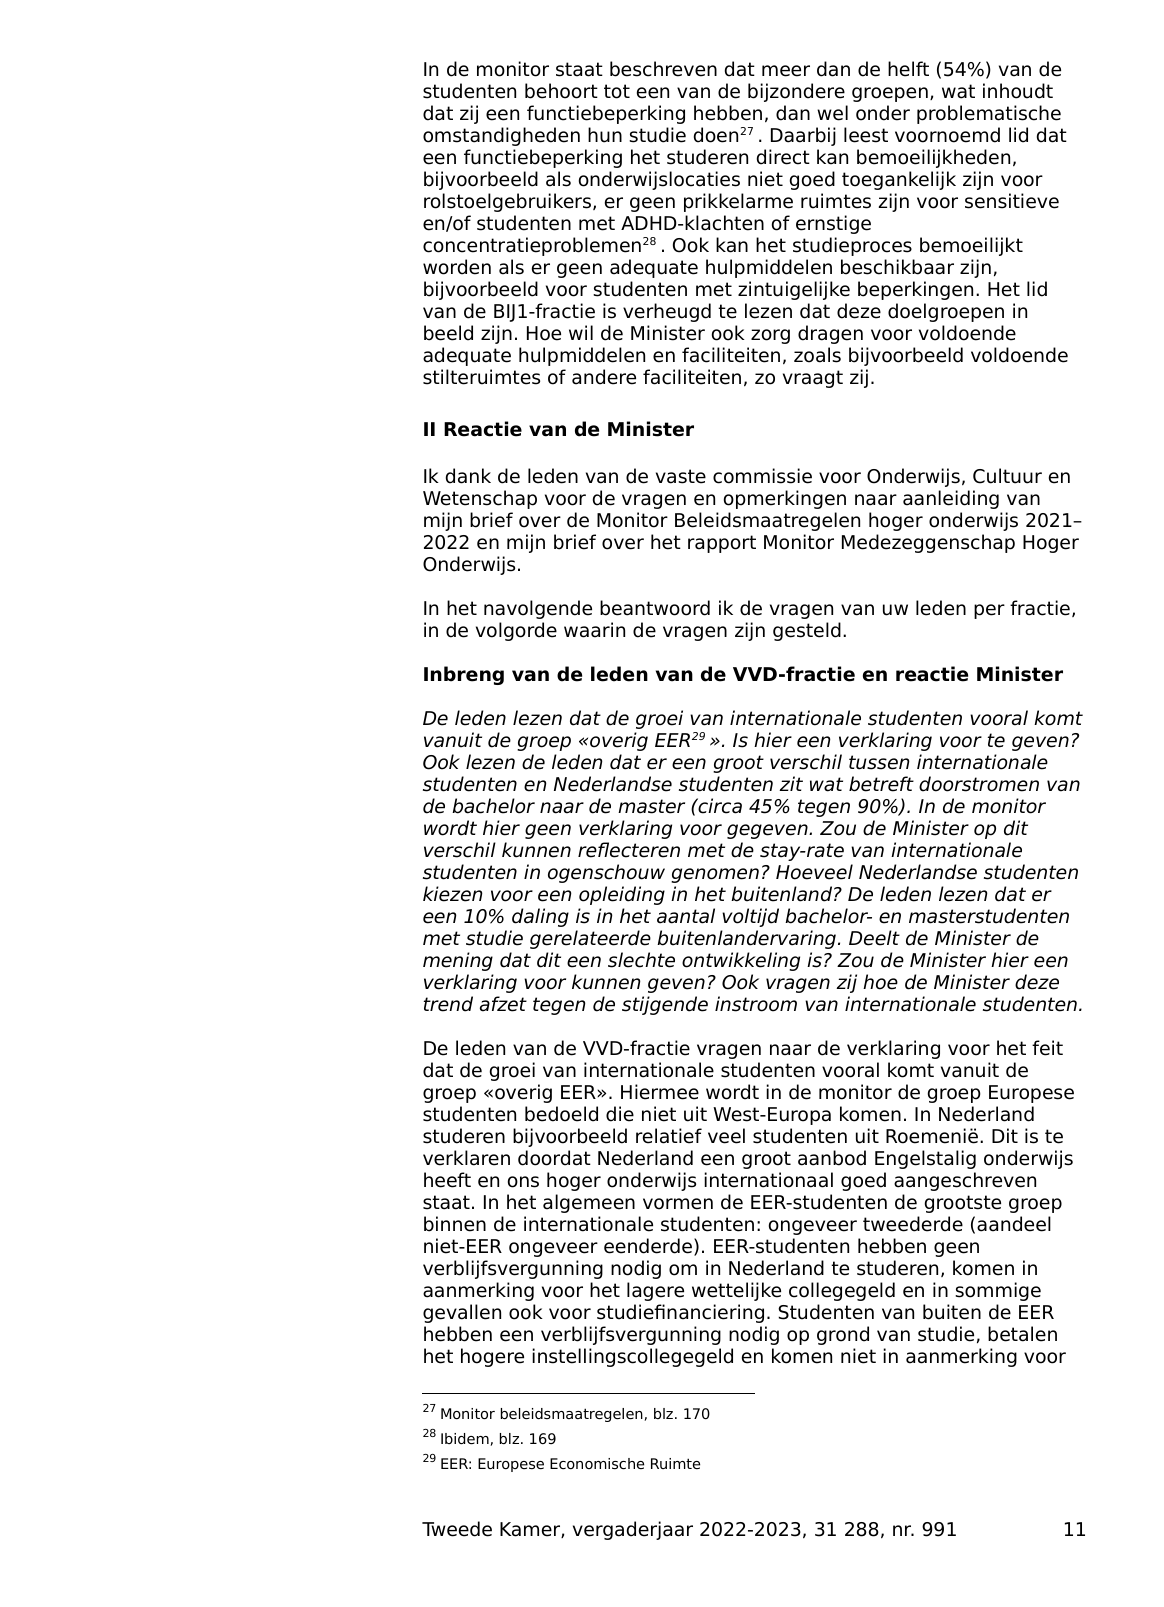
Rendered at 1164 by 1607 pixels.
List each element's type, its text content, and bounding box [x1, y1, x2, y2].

text De leden van de VVD-fractie vragen naar de verklaring voor het feit dat de groei van internationale studenten vooral komt vanuit de groep «overig EER». Hiermee wordt in de monitor de groep Europese studenten bedoeld die niet uit West-Europa komen. In Nederland studeren bijvoorbeeld relatief veel studenten uit Roemenië. Dit is te verklaren doordat Nederland een groot aanbod Engelstalig onderwijs heeft en ons hoger onderwijs internationaal goed aangeschreven staat. In het algemeen vormen de EER-studenten de grootste groep binnen de internationale studenten: ongeveer tweederde (aandeel niet-EER ongeveer eenderde). EER-studenten hebben geen verblijfsvergunning nodig om in Nederland te studeren, komen in aanmerking voor het lagere wettelijke collegegeld en in sommige gevallen ook voor studiefinanciering. Studenten van buiten de EER hebben een verblijfsvergunning nodig op grond van studie, betalen het hogere instellingscollegegeld en komen niet in aanmerking voor [422, 1038, 1087, 1368]
text In de monitor staat beschreven dat meer dan de helft (54%) van de studenten behoort tot een van de bijzondere groepen, wat inhoudt dat zij een functiebeperking hebben, dan wel onder problematische omstandigheden hun studie doen. Daarbij leest voornoemd lid dat een functiebeperking het studeren direct kan bemoeilijkheden, bijvoorbeeld als onderwijslocaties niet goed toegankelijk zijn voor rolstoelgebruikers, er geen prikkelarme ruimtes zijn voor sensitieve en/of studenten met ADHD-klachten of ernstige concentratieproblemen. Ook kan het studieproces bemoeilijkt worden als er geen adequate hulpmiddelen beschikbaar zijn, bijvoorbeeld voor studenten met zintuigelijke beperkingen. Het lid van de BIJ1-fractie is verheugd te lezen dat deze doelgroepen in beeld zijn. Hoe wil de Minister ook zorg dragen voor voldoende adequate hulpmiddelen en faciliteiten, zoals bijvoorbeeld voldoende stilteruimtes of andere faciliteiten, zo vraagt zij. [422, 59, 1087, 389]
text Monitor beleidsmaatregelen, blz. 170 [422, 1402, 1087, 1424]
text De leden lezen dat de groei van internationale studenten vooral komt vanuit de groep «overig EER». Is hier een verklaring voor te geven? Ook lezen de leden dat er een groot verschil tussen internationale studenten en Nederlandse studenten zit wat betreft doorstromen van de bachelor naar de master (circa 45% tegen 90%). In de monitor wordt hier geen verklaring voor gegeven. Zou de Minister op dit verschil kunnen reflecteren met de stay-rate van internationale studenten in ogenschouw genomen? Hoeveel Nederlandse studenten kiezen voor een opleiding in het buitenland? De leden lezen dat er een 10% daling is in het aantal voltijd bachelor- en masterstudenten met studie gerelateerde buitenlandervaring. Deelt de Minister de mening dat dit een slechte ontwikkeling is? Zou de Minister hier een verklaring voor kunnen geven? Ook vragen zij hoe de Minister deze trend afzet tegen de stijgende instroom van internationale studenten. [422, 708, 1087, 1016]
text Ik dank de leden van de vaste commissie voor Onderwijs, Cultuur en Wetenschap voor de vragen en opmerkingen naar aanleiding van mijn brief over de Monitor Beleidsmaatregelen hoger onderwijs 2021–2022 en mijn brief over het rapport Monitor Medezeggenschap Hoger Onderwijs. [422, 466, 1087, 576]
subtitle Inbreng van de leden van de VVD-fractie en reactie Minister [422, 664, 1087, 686]
text EER: Europese Economische Ruimte [422, 1452, 1087, 1474]
text In het navolgende beantwoord ik de vragen van uw leden per fractie, in de volgorde waarin de vragen zijn gesteld. [422, 598, 1087, 642]
subtitle II Reactie van de Minister [422, 419, 1087, 441]
text Ibidem, blz. 169 [422, 1427, 1087, 1449]
